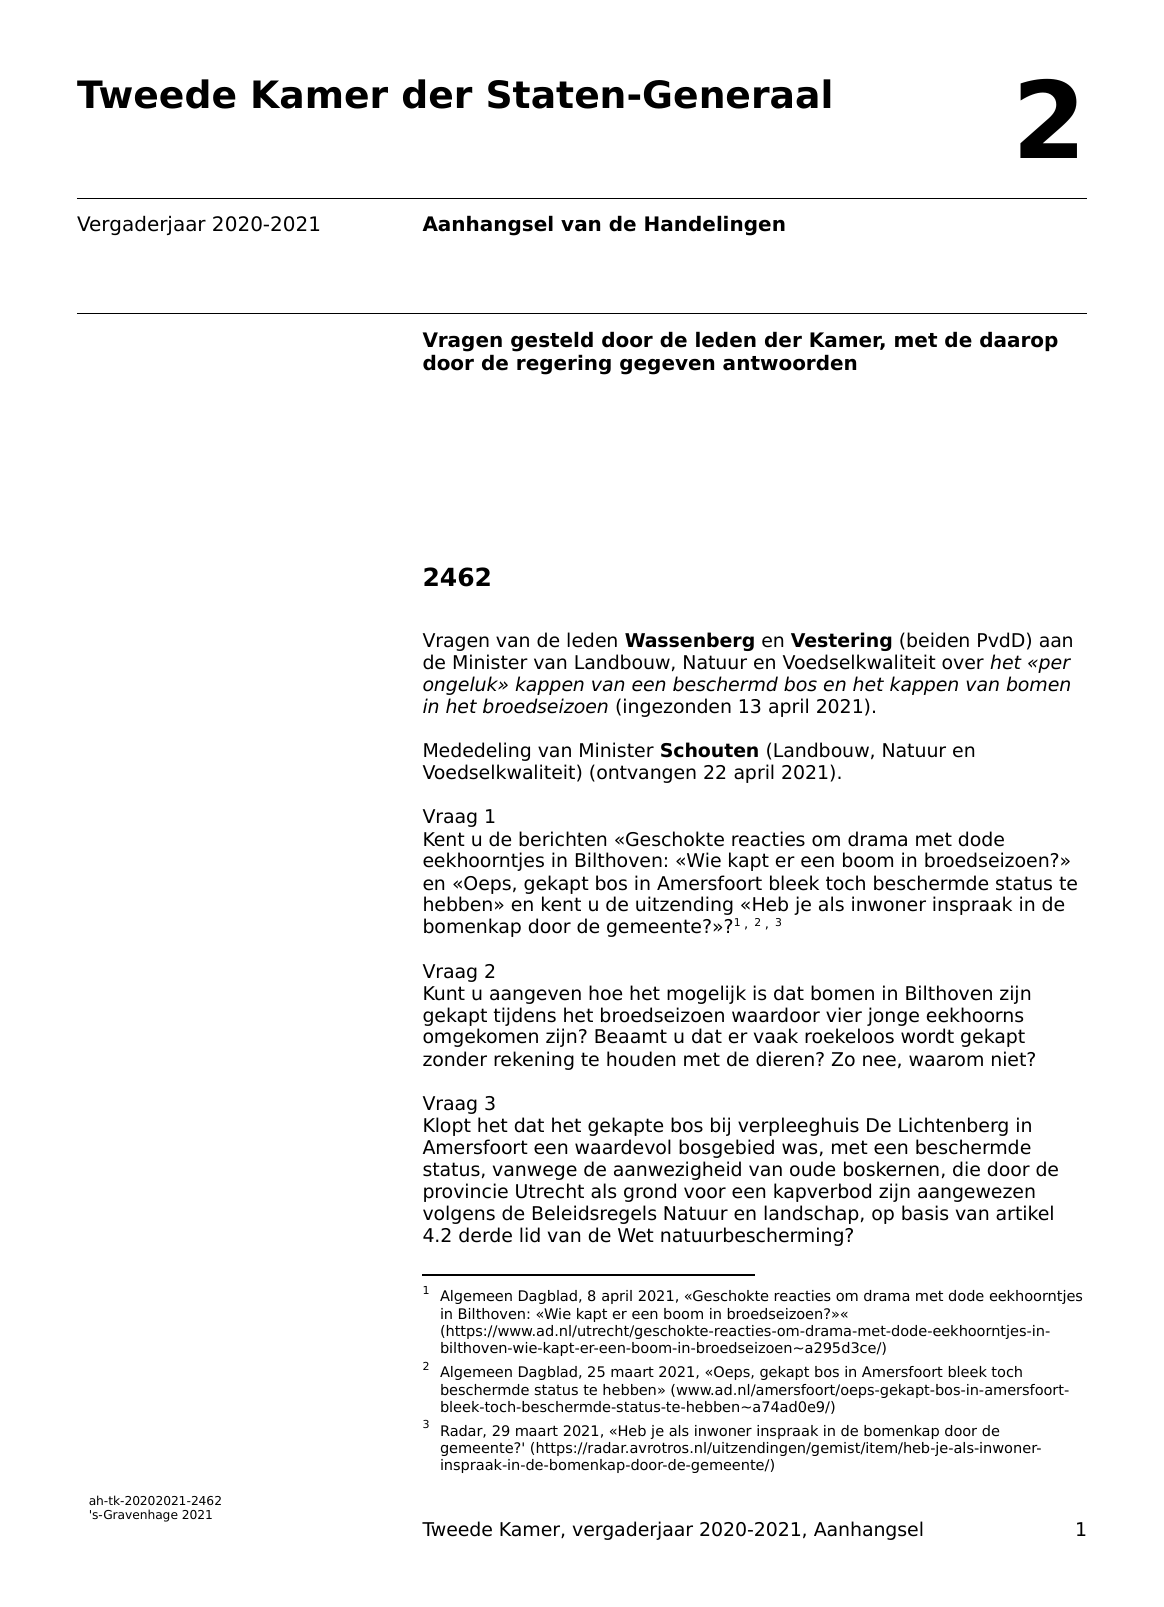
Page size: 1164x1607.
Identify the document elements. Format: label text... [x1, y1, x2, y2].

text 2462 [422, 563, 1087, 592]
table_cell [77, 314, 422, 375]
table_cell Vragen gesteld door de leden der Kamer, met de daarop door de regering gegeven antwoorden [422, 314, 1087, 375]
text Kent u de berichten «Geschokte reacties om drama met dode eekhoorntjes in Bilthoven: «Wie kapt er een boom in broedseizoen?» en «Oeps, gekapt bos in Amersfoort bleek toch beschermde status te hebben» en kent u de uitzending «Heb je als inwoner inspraak in de bomenkap door de gemeente?»?, , [422, 828, 1087, 938]
text 's-Gravenhage 2021 [88, 1508, 323, 1522]
text Klopt het dat het gekapte bos bij verpleeghuis De Lichtenberg in Amersfoort een waardevol bosgebied was, met een beschermde status, vanwege de aanwezigheid van oude boskernen, die door de provincie Utrecht als grond voor een kapverbod zijn aangewezen volgens de Beleidsregels Natuur en landschap, op basis van artikel 4.2 derde lid van de Wet natuurbescherming? [422, 1114, 1087, 1246]
text Vraag 2 [422, 961, 1087, 982]
text ah-tk-20202021-2462 [88, 1494, 323, 1508]
table_cell Vergaderjaar 2020-2021 [77, 199, 422, 313]
text Vraag 3 [422, 1093, 1087, 1114]
text Algemeen Dagblad, 8 april 2021, «Geschokte reacties om drama met dode eekhoorntjes in Bilthoven: «Wie kapt er een boom in broedseizoen?»« (https://www.ad.nl/utrecht/geschokte-reacties-om-drama-met-dode-eekhoorntjes-in-bilthoven-wie-kapt-er-een-boom-in-broedseizoen~a295d3ce/) [422, 1284, 1087, 1357]
text Kunt u aangeven hoe het mogelijk is dat bomen in Bilthoven zijn gekapt tijdens het broedseizoen waardoor vier jonge eekhoorns omgekomen zijn? Beaamt u dat er vaak roekeloos wordt gekapt zonder rekening te houden met de dieren? Zo nee, waarom niet? [422, 982, 1087, 1070]
table_header 2 [886, 59, 1087, 198]
text Vragen van de leden Wassenberg en Vestering (beiden PvdD) aan de Minister van Landbouw, Natuur en Voedselkwaliteit over het «per ongeluk» kappen van een beschermd bos en het kappen van bomen in het broedseizoen (ingezonden 13 april 2021). [422, 630, 1087, 718]
text Radar, 29 maart 2021, «Heb je als inwoner inspraak in de bomenkap door de gemeente?' (https://radar.avrotros.nl/uitzendingen/gemist/item/heb-je-als-inwoner-inspraak-in-de-bomenkap-door-de-gemeente/) [422, 1418, 1087, 1474]
text Algemeen Dagblad, 25 maart 2021, «Oeps, gekapt bos in Amersfoort bleek toch beschermde status te hebben» (www.ad.nl/amersfoort/oeps-gekapt-bos-in-amersfoort-bleek-toch-beschermde-status-te-hebben~a74ad0e9/) [422, 1360, 1087, 1416]
table_cell Aanhangsel van de Handelingen [422, 199, 1087, 313]
text Vraag 1 [422, 806, 1087, 828]
text Mededeling van Minister Schouten (Landbouw, Natuur en Voedselkwaliteit) (ontvangen 22 april 2021). [422, 740, 1087, 784]
table_header Tweede Kamer der Staten-Generaal [77, 59, 886, 198]
